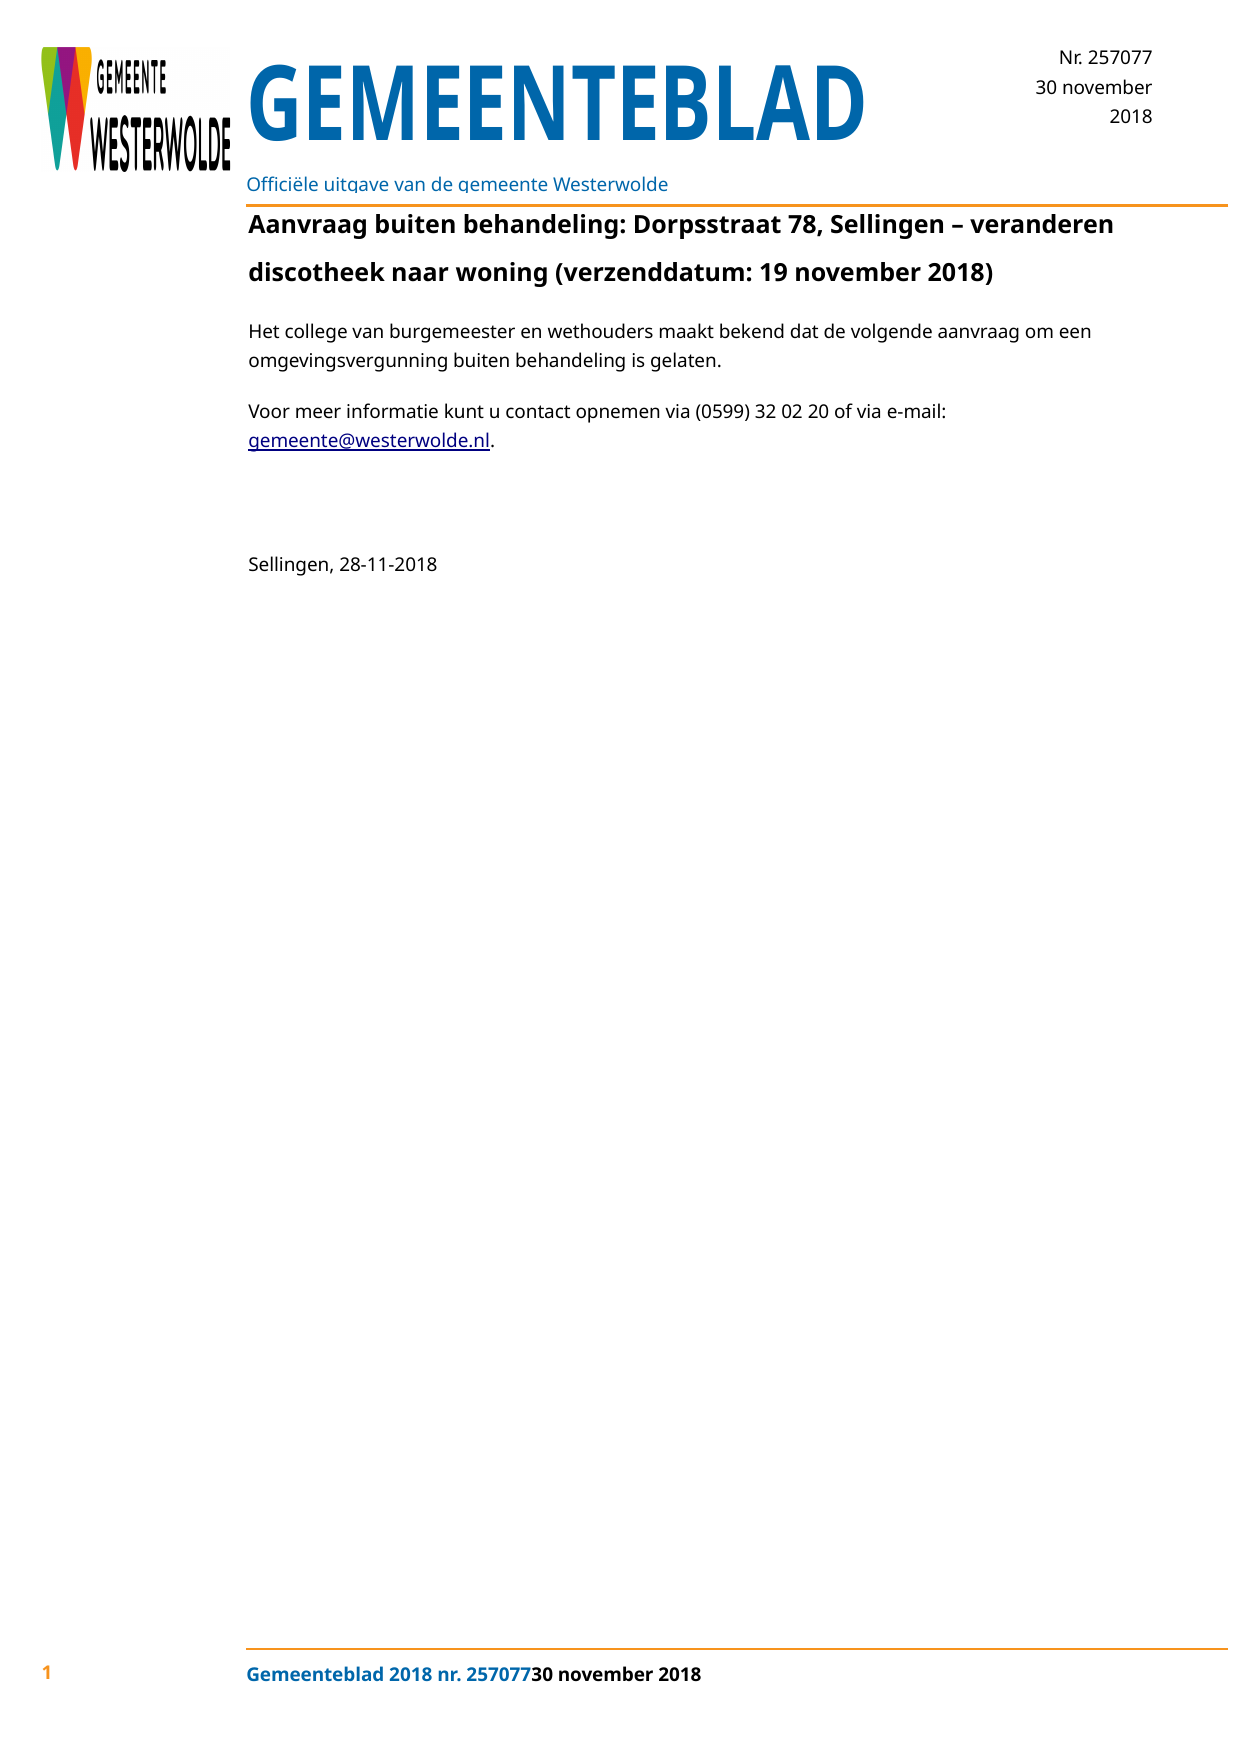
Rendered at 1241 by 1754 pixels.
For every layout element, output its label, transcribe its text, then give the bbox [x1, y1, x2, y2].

text Het college van burgemeester en wethouders maakt bekend dat de volgende aanvraag om een omgevingsvergunning buiten behandeling is gelaten. [248, 318, 1152, 373]
text Sellingen, 28-11-2018 [248, 551, 1152, 577]
text Aanvraag buiten behandeling: Dorpsstraat 78, Sellingen – veranderen discotheek naar woning (verzenddatum: 19 november 2018) [248, 207, 1152, 288]
picture [41, 47, 231, 172]
text Voor meer informatie kunt u contact opnemen via (0599) 32 02 20 of via e-mail: gemeente@westerwolde.nl. [248, 398, 1152, 453]
